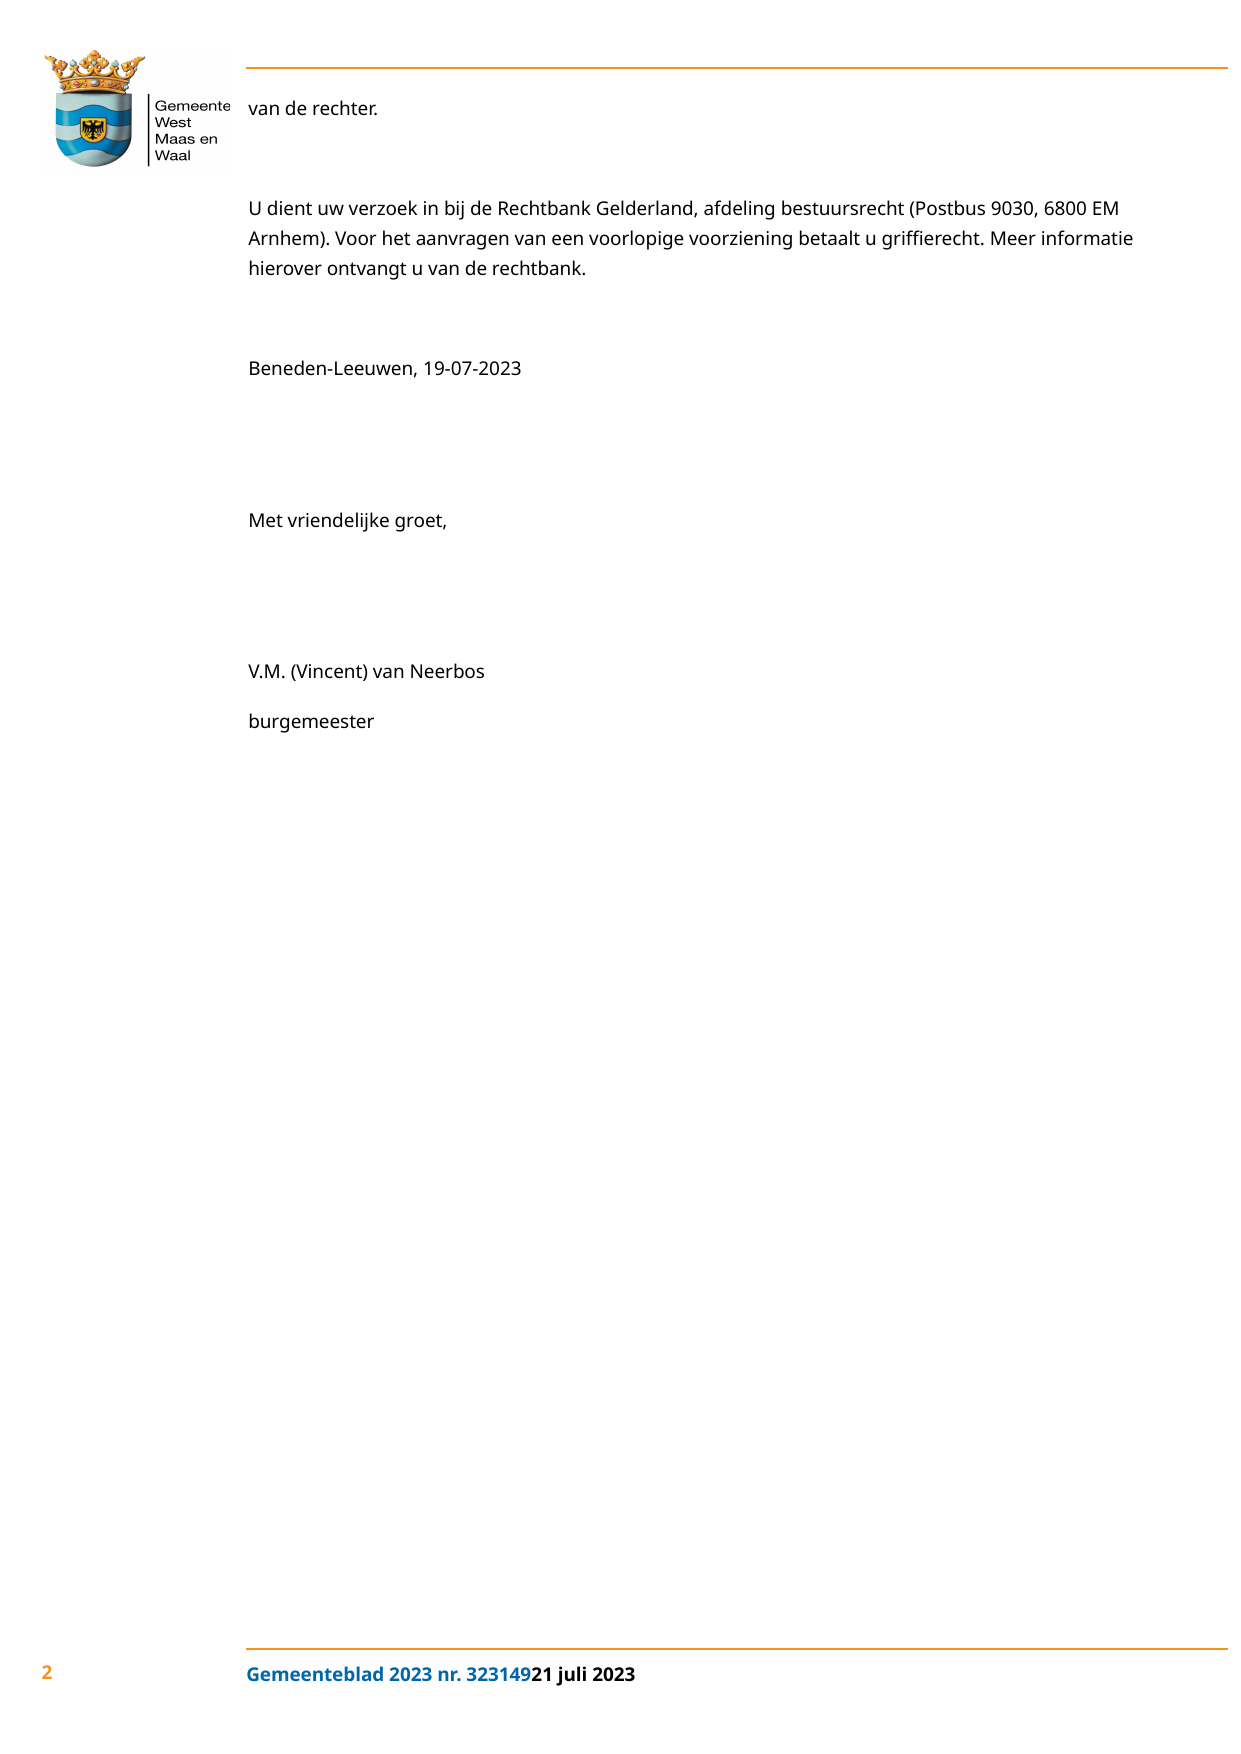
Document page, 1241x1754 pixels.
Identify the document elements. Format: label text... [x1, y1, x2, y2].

text U dient uw verzoek in bij de Rechtbank Gelderland, afdeling bestuursrecht (Postbus 9030, 6800 EM Arnhem). Voor het aanvragen van een voorlopige voorziening betaalt u griffierecht. Meer informatie hierover ontvangt u van de rechtbank. [248, 196, 1152, 281]
text burgemeester [248, 708, 1152, 734]
text V.M. (Vincent) van Neerbos [248, 658, 1152, 684]
text Beneden-Leeuwen, 19-07-2023 [248, 356, 1152, 381]
picture [41, 47, 231, 172]
text Met vriendelijke groet, [248, 507, 1152, 533]
text van de rechter. [248, 95, 1152, 121]
